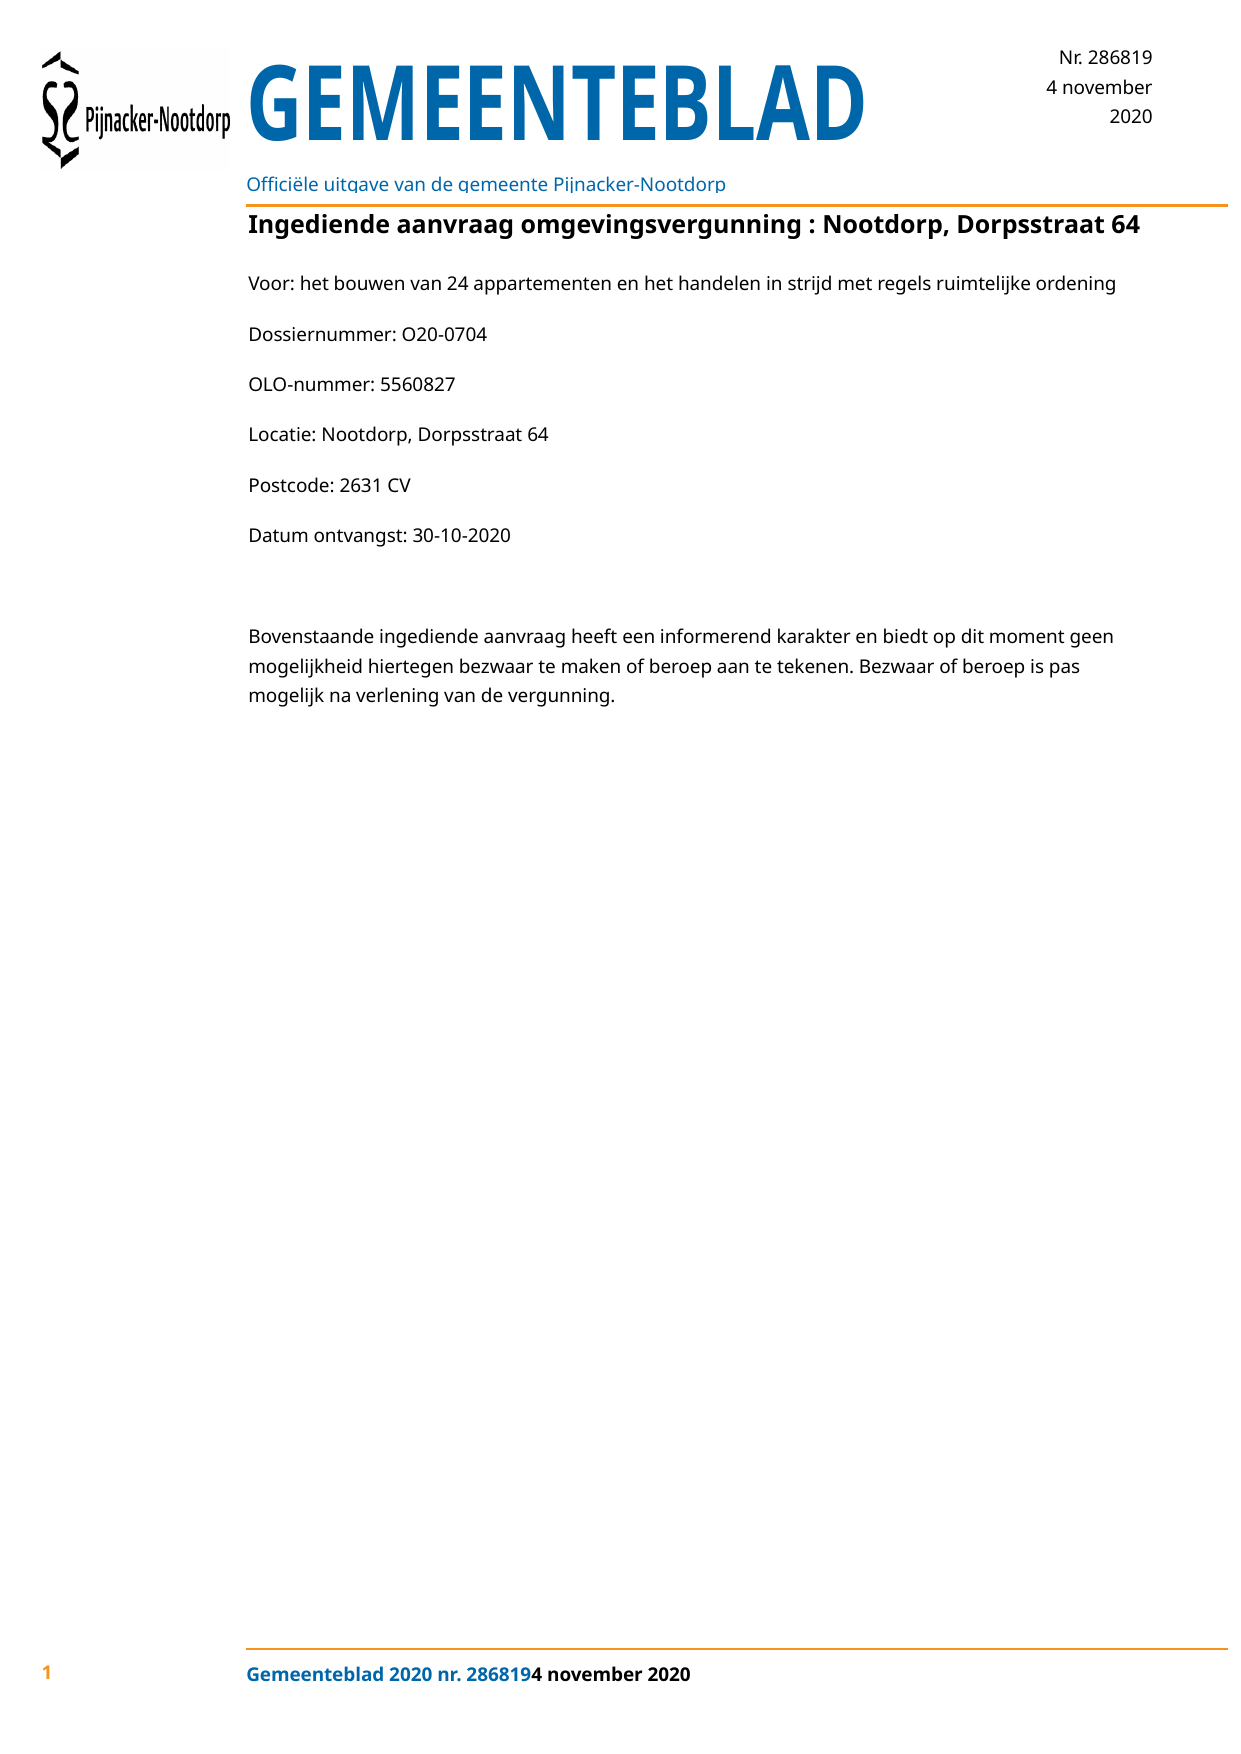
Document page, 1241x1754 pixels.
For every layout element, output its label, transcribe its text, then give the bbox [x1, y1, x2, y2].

text Bovenstaande ingediende aanvraag heeft een informerend karakter en biedt op dit moment geen mogelijkheid hiertegen bezwaar te maken of beroep aan te tekenen. Bezwaar of beroep is pas mogelijk na verlening van de vergunning. [248, 623, 1152, 708]
text OLO-nummer: 5560827 [248, 371, 1152, 397]
text Ingediende aanvraag omgevingsvergunning : Nootdorp, Dorpsstraat 64 [248, 207, 1152, 241]
text Postcode: 2631 CV [248, 472, 1152, 498]
text Voor: het bouwen van 24 appartementen en het handelen in strijd met regels ruimtelijke ordening [248, 270, 1152, 296]
picture [41, 47, 231, 172]
text Datum ontvangst: 30-10-2020 [248, 522, 1152, 548]
text Locatie: Nootdorp, Dorpsstraat 64 [248, 422, 1152, 447]
text Dossiernummer: O20-0704 [248, 321, 1152, 346]
